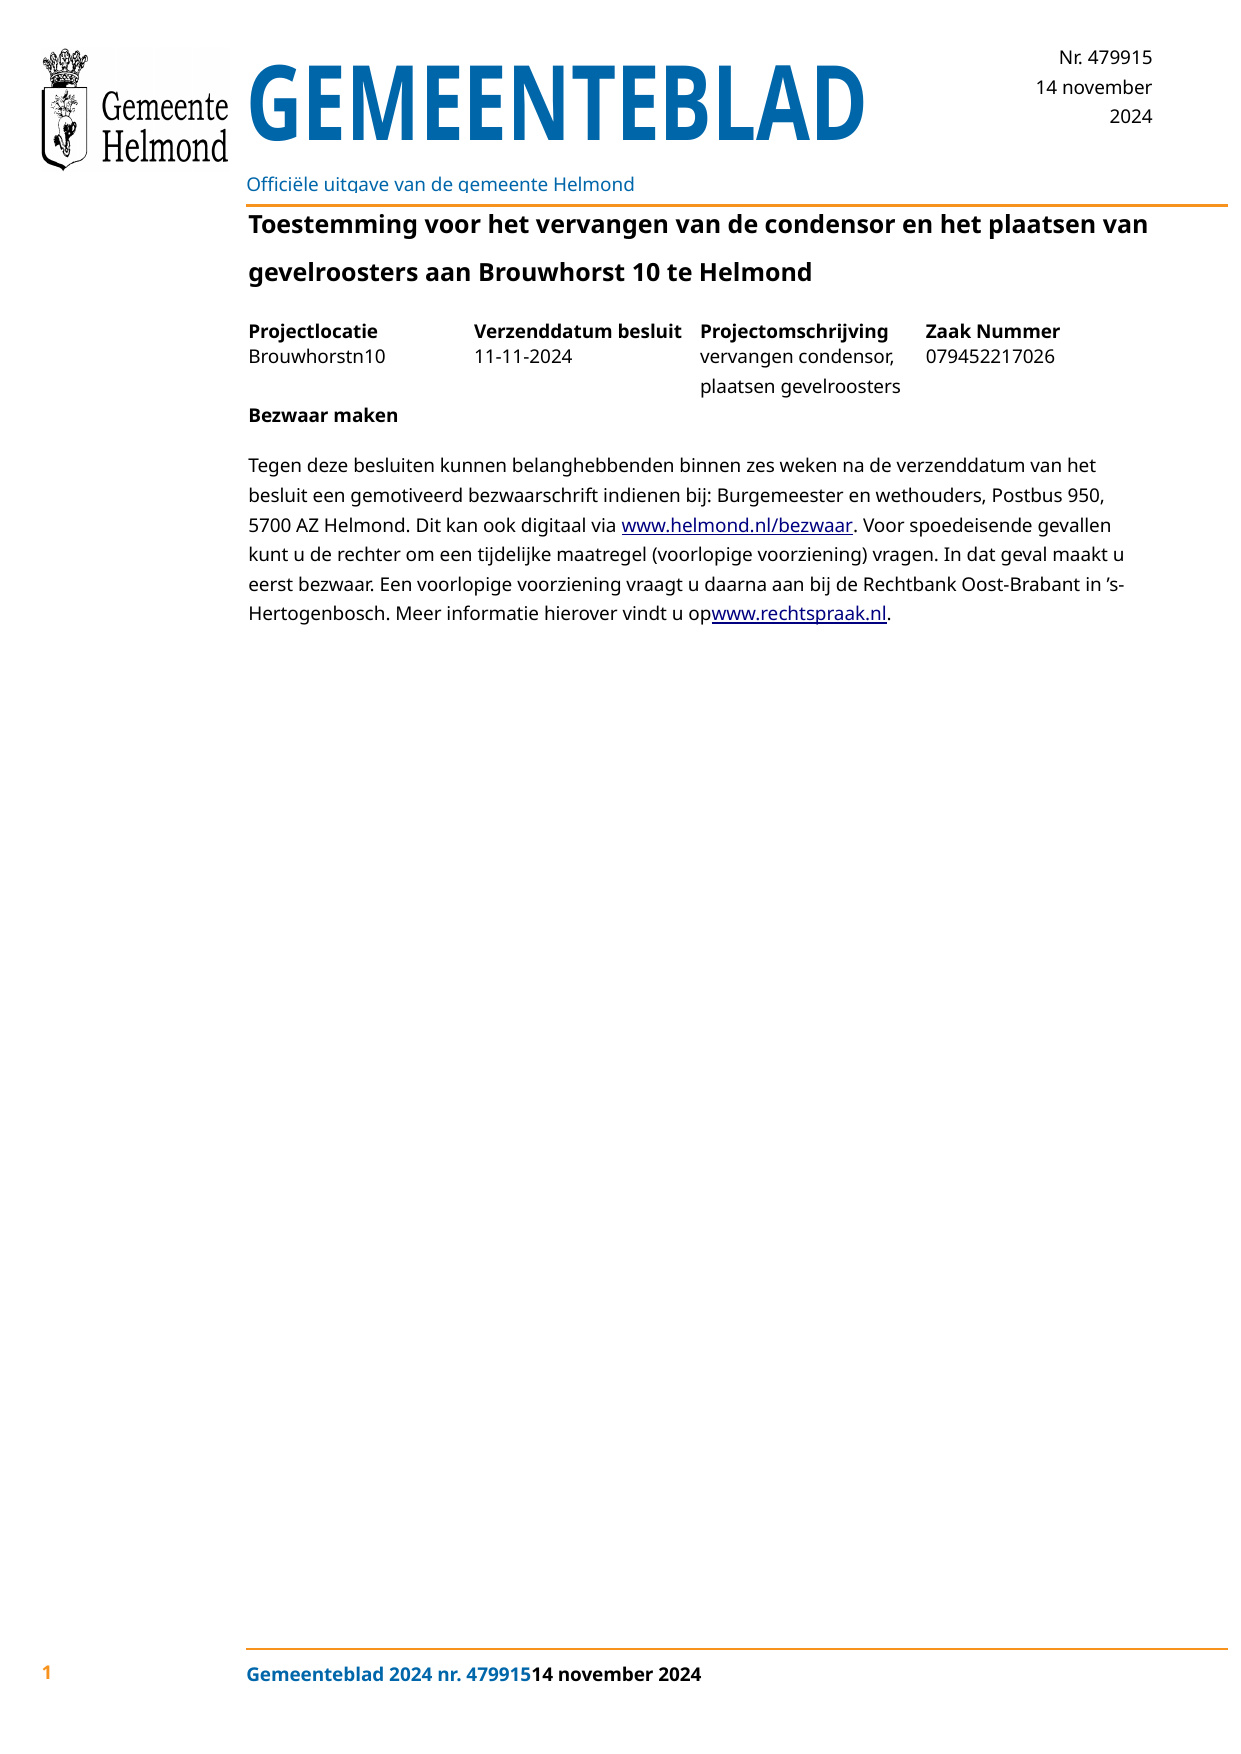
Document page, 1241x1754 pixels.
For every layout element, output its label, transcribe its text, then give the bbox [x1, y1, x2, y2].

table_cell Brouwhorstn10 [248, 344, 474, 399]
table_header Zaak Nummer [926, 318, 1152, 344]
table_header Projectlocatie [248, 318, 474, 344]
picture [41, 47, 231, 172]
text Bezwaar maken [248, 402, 1152, 428]
table_header Projectomschrijving [700, 318, 926, 344]
table_cell vervangen condensor, plaatsen gevelroosters [700, 344, 926, 399]
table_cell 11-11-2024 [474, 344, 700, 399]
table_cell 079452217026 [926, 344, 1152, 399]
text Tegen deze besluiten kunnen belanghebbenden binnen zes weken na de verzenddatum van het besluit een gemotiveerd bezwaarschrift indienen bij: Burgemeester en wethouders, Postbus 950, 5700 AZ Helmond. Dit kan ook digitaal via www.helmond.nl/bezwaar. Voor spoedeisende gevallen kunt u de rechter om een tijdelijke maatregel (voorlopige voorziening) vragen. In dat geval maakt u eerst bezwaar. Een voorlopige voorziening vraagt u daarna aan bij de Rechtbank Oost-Brabant in ’s-Hertogenbosch. Meer informatie hierover vindt u opwww.rechtspraak.nl. [248, 453, 1152, 626]
table_header Verzenddatum besluit [474, 318, 700, 344]
text Toestemming voor het vervangen van de condensor en het plaatsen van gevelroosters aan Brouwhorst 10 te Helmond [248, 207, 1152, 288]
